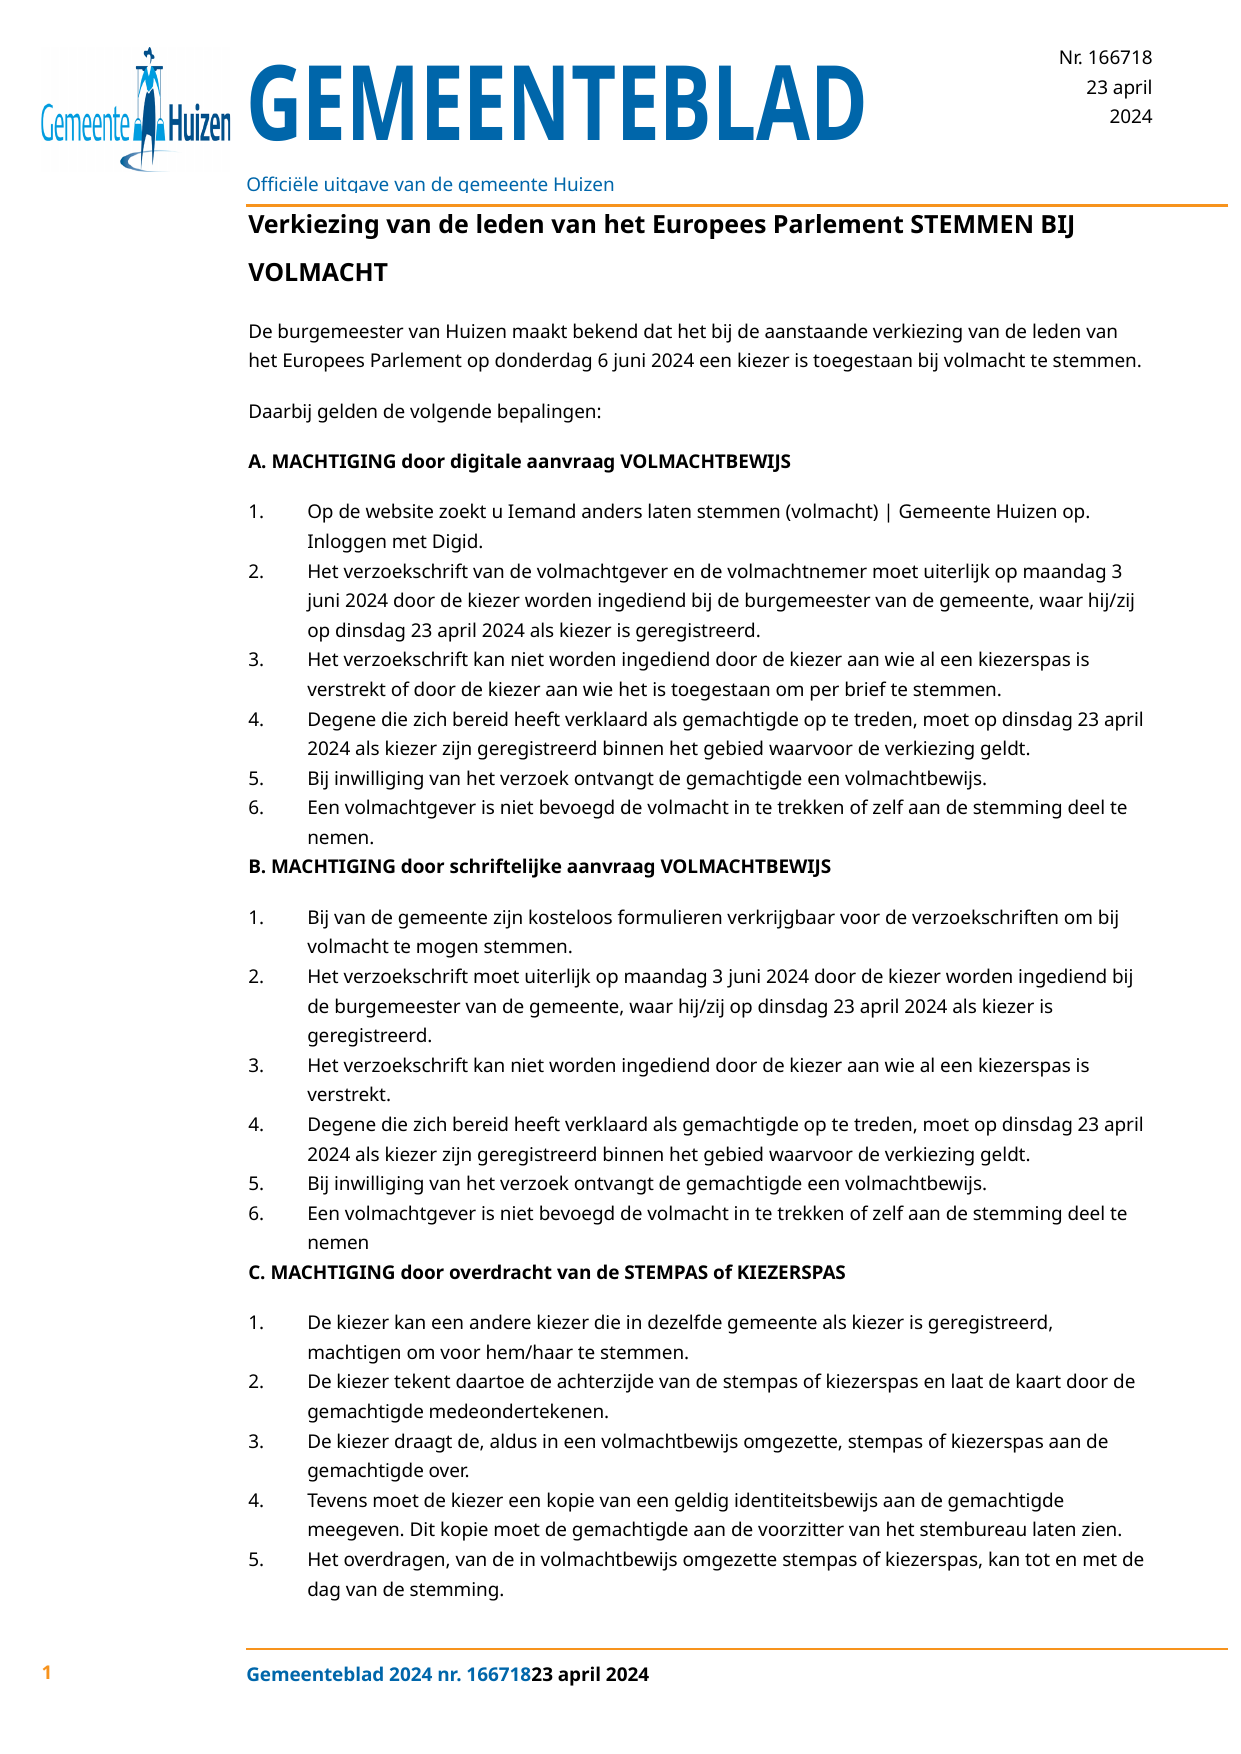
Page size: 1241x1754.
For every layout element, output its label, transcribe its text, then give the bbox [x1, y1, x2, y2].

text Daarbij gelden de volgende bepalingen: [248, 398, 1152, 424]
list De kiezer tekent daartoe de achterzijde van de stempas of kiezerspas en laat de kaart door de gemachtigde medeondertekenen. [248, 1369, 1152, 1424]
list Het verzoekschrift van de volmachtgever en de volmachtnemer moet uiterlijk op maandag 3 juni 2024 door de kiezer worden ingediend bij de burgemeester van de gemeente, waar hij/zij op dinsdag 23 april 2024 als kiezer is geregistreerd. [248, 558, 1152, 643]
list Tevens moet de kiezer een kopie van een geldig identiteitsbewijs aan de gemachtigde meegeven. Dit kopie moet de gemachtigde aan de voorzitter van het stembureau laten zien. [248, 1487, 1152, 1542]
list Bij inwilliging van het verzoek ontvangt de gemachtigde een volmachtbewijs. [248, 765, 1152, 791]
text A. MACHTIGING door digitale aanvraag VOLMACHTBEWIJS [248, 448, 1152, 474]
list Het verzoekschrift kan niet worden ingediend door de kiezer aan wie al een kiezerspas is verstrekt. [248, 1052, 1152, 1107]
list Bij inwilliging van het verzoek ontvangt de gemachtigde een volmachtbewijs. [248, 1170, 1152, 1196]
text De burgemeester van Huizen maakt bekend dat het bij de aanstaande verkiezing van de leden van het Europees Parlement op donderdag 6 juni 2024 een kiezer is toegestaan bij volmacht te stemmen. [248, 318, 1152, 373]
list De kiezer draagt de, aldus in een volmachtbewijs omgezette, stempas of kiezerspas aan de gemachtigde over. [248, 1428, 1152, 1483]
list Op de website zoekt u Iemand anders laten stemmen (volmacht) | Gemeente Huizen op. Inloggen met Digid. [248, 499, 1152, 554]
list Het verzoekschrift moet uiterlijk op maandag 3 juni 2024 door de kiezer worden ingediend bij de burgemeester van de gemeente, waar hij/zij op dinsdag 23 april 2024 als kiezer is geregistreerd. [248, 963, 1152, 1048]
list Degene die zich bereid heeft verklaard als gemachtigde op te treden, moet op dinsdag 23 april 2024 als kiezer zijn geregistreerd binnen het gebied waarvoor de verkiezing geldt. [248, 1111, 1152, 1167]
text C. MACHTIGING door overdracht van de STEMPAS of KIEZERSPAS [248, 1259, 1152, 1285]
list De kiezer kan een andere kiezer die in dezelfde gemeente als kiezer is geregistreerd, machtigen om voor hem/haar te stemmen. [248, 1309, 1152, 1365]
text Verkiezing van de leden van het Europees Parlement STEMMEN BIJ VOLMACHT [248, 207, 1152, 288]
list Het verzoekschrift kan niet worden ingediend door de kiezer aan wie al een kiezerspas is verstrekt of door de kiezer aan wie het is toegestaan om per brief te stemmen. [248, 647, 1152, 702]
text B. MACHTIGING door schriftelijke aanvraag VOLMACHTBEWIJS [248, 854, 1152, 879]
list Degene die zich bereid heeft verklaard als gemachtigde op te treden, moet op dinsdag 23 april 2024 als kiezer zijn geregistreerd binnen het gebied waarvoor de verkiezing geldt. [248, 706, 1152, 761]
list Bij van de gemeente zijn kosteloos formulieren verkrijgbaar voor de verzoekschriften om bij volmacht te mogen stemmen. [248, 904, 1152, 959]
picture [41, 47, 231, 172]
list Een volmachtgever is niet bevoegd de volmacht in te trekken of zelf aan de stemming deel te nemen. [248, 794, 1152, 850]
list Het overdragen, van de in volmachtbewijs omgezette stempas of kiezerspas, kan tot en met de dag van de stemming. [248, 1546, 1152, 1602]
list Een volmachtgever is niet bevoegd de volmacht in te trekken of zelf aan de stemming deel te nemen [248, 1200, 1152, 1255]
